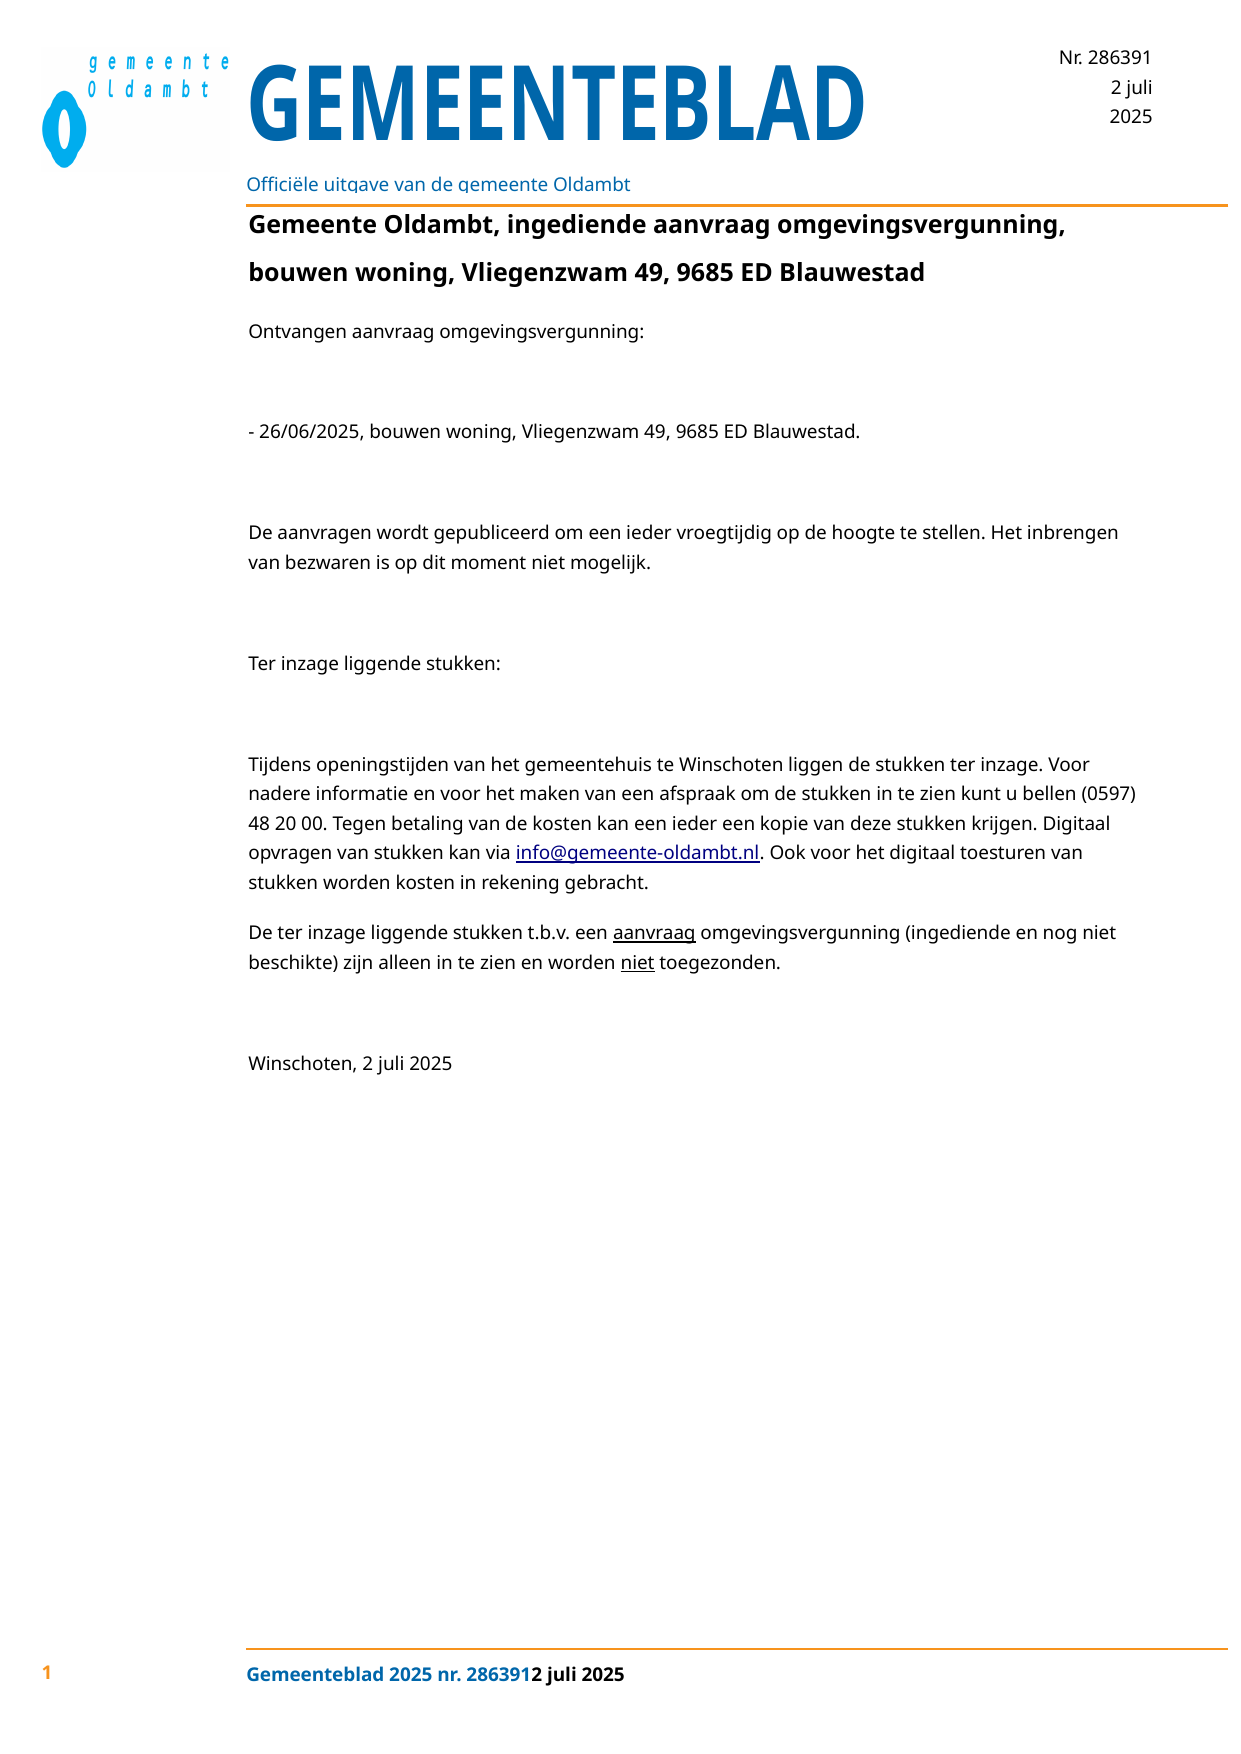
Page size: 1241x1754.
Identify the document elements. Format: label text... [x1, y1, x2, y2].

text Winschoten, 2 juli 2025 [248, 1050, 1152, 1076]
picture [41, 47, 231, 172]
text Ter inzage liggende stukken: [248, 650, 1152, 676]
text Gemeente Oldambt, ingediende aanvraag omgevingsvergunning, bouwen woning, Vliegenzwam 49, 9685 ED Blauwestad [248, 207, 1152, 288]
text - 26/06/2025, bouwen woning, Vliegenzwam 49, 9685 ED Blauwestad. [248, 419, 1152, 444]
text De aanvragen wordt gepubliceerd om een ieder vroegtijdig op de hoogte te stellen. Het inbrengen van bezwaren is op dit moment niet mogelijk. [248, 519, 1152, 575]
text Ontvangen aanvraag omgevingsvergunning: [248, 318, 1152, 344]
text De ter inzage liggende stukken t.b.v. een aanvraag omgevingsvergunning (ingediende en nog niet beschikte) zijn alleen in te zien en worden niet toegezonden. [248, 919, 1152, 975]
text Tijdens openingstijden van het gemeentehuis te Winschoten liggen de stukken ter inzage. Voor nadere informatie en voor het maken van een afspraak om de stukken in te zien kunt u bellen (0597) 48 20 00. Tegen betaling van de kosten kan een ieder een kopie van deze stukken krijgen. Digitaal opvragen van stukken kan via info@gemeente-oldambt.nl. Ook voor het digitaal toesturen van stukken worden kosten in rekening gebracht. [248, 751, 1152, 895]
